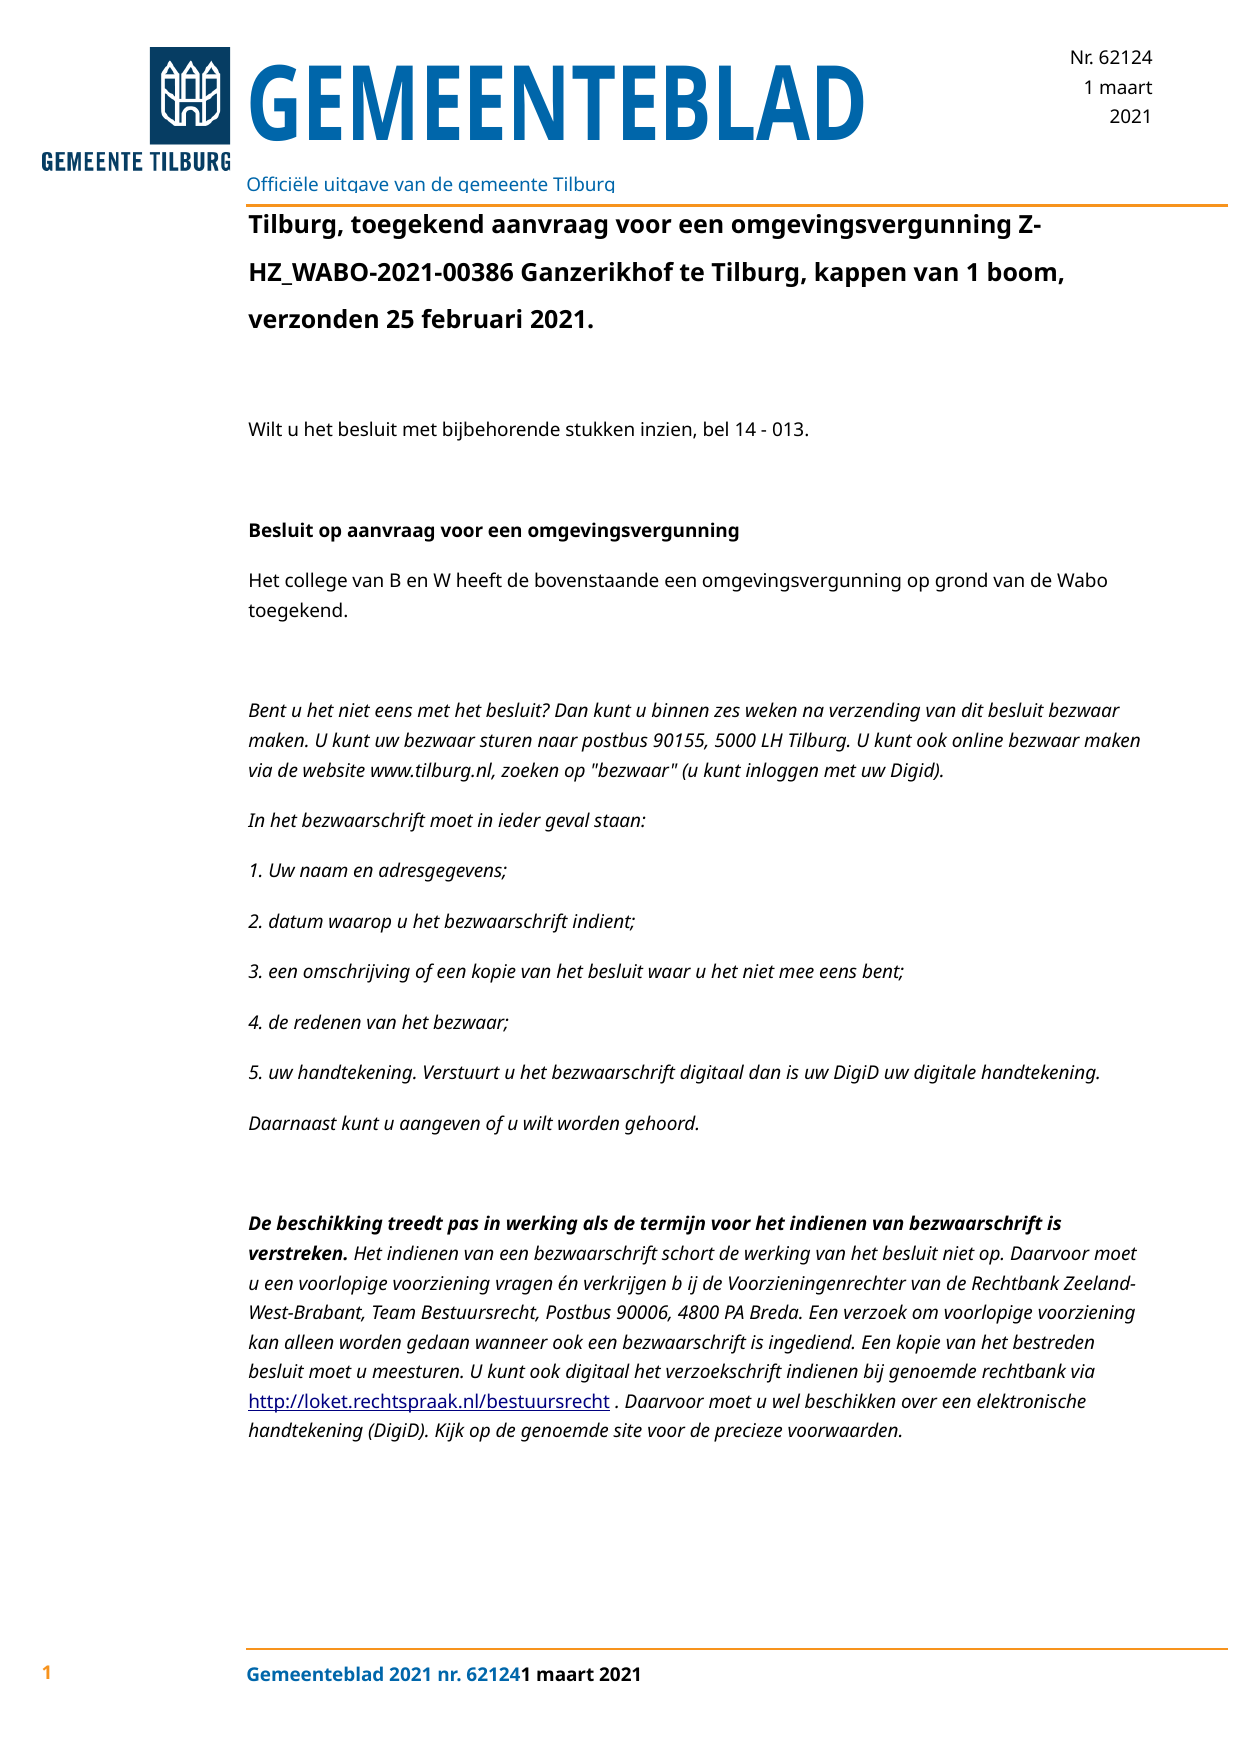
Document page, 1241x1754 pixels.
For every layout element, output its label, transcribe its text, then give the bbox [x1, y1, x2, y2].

text De beschikking treedt pas in werking als de termijn voor het indienen van bezwaarschrift is verstreken. Het indienen van een bezwaarschrift schort de werking van het besluit niet op. Daarvoor moet u een voorlopige voorziening vragen én verkrijgen b ij de Voorzieningenrechter van de Rechtbank Zeeland-West-Brabant, Team Bestuursrecht, Postbus 90006, 4800 PA Breda. Een verzoek om voorlopige voorziening kan alleen worden gedaan wanneer ook een bezwaarschrift is ingediend. Een kopie van het bestreden besluit moet u meesturen. U kunt ook digitaal het verzoekschrift indienen bij genoemde rechtbank via http://loket.rechtspraak.nl/bestuursrecht . Daarvoor moet u wel beschikken over een elektronische handtekening (DigiD). Kijk op de genoemde site voor de precieze voorwaarden. [248, 1211, 1152, 1443]
text Het college van B en W heeft de bovenstaande een omgevingsvergunning op grond van de Wabo toegekend. [248, 567, 1152, 622]
text 1. Uw naam en adresgegevens; [248, 858, 1152, 883]
text Bent u het niet eens met het besluit? Dan kunt u binnen zes weken na verzending van dit besluit bezwaar maken. U kunt uw bezwaar sturen naar postbus 90155, 5000 LH Tilburg. U kunt ook online bezwaar maken via de website www.tilburg.nl, zoeken op "bezwaar" (u kunt inloggen met uw Digid). [248, 698, 1152, 782]
picture [41, 47, 231, 172]
text Wilt u het besluit met bijbehorende stukken inzien, bel 14 - 013. [248, 416, 1152, 442]
text In het bezwaarschrift moet in ieder geval staan: [248, 807, 1152, 833]
text Tilburg, toegekend aanvraag voor een omgevingsvergunning Z-HZ_WABO-2021-00386 Ganzerikhof te Tilburg, kappen van 1 boom, verzonden 25 februari 2021. [248, 207, 1152, 336]
text 3. een omschrijving of een kopie van het besluit waar u het niet mee eens bent; [248, 958, 1152, 984]
text 5. uw handtekening. Verstuurt u het bezwaarschrift digitaal dan is uw DigiD uw digitale handtekening. [248, 1059, 1152, 1085]
text 4. de redenen van het bezwaar; [248, 1009, 1152, 1034]
text Daarnaast kunt u aangeven of u wilt worden gehoord. [248, 1110, 1152, 1135]
text 2. datum waarop u het bezwaarschrift indient; [248, 908, 1152, 934]
text Besluit op aanvraag voor een omgevingsvergunning [248, 517, 1152, 542]
